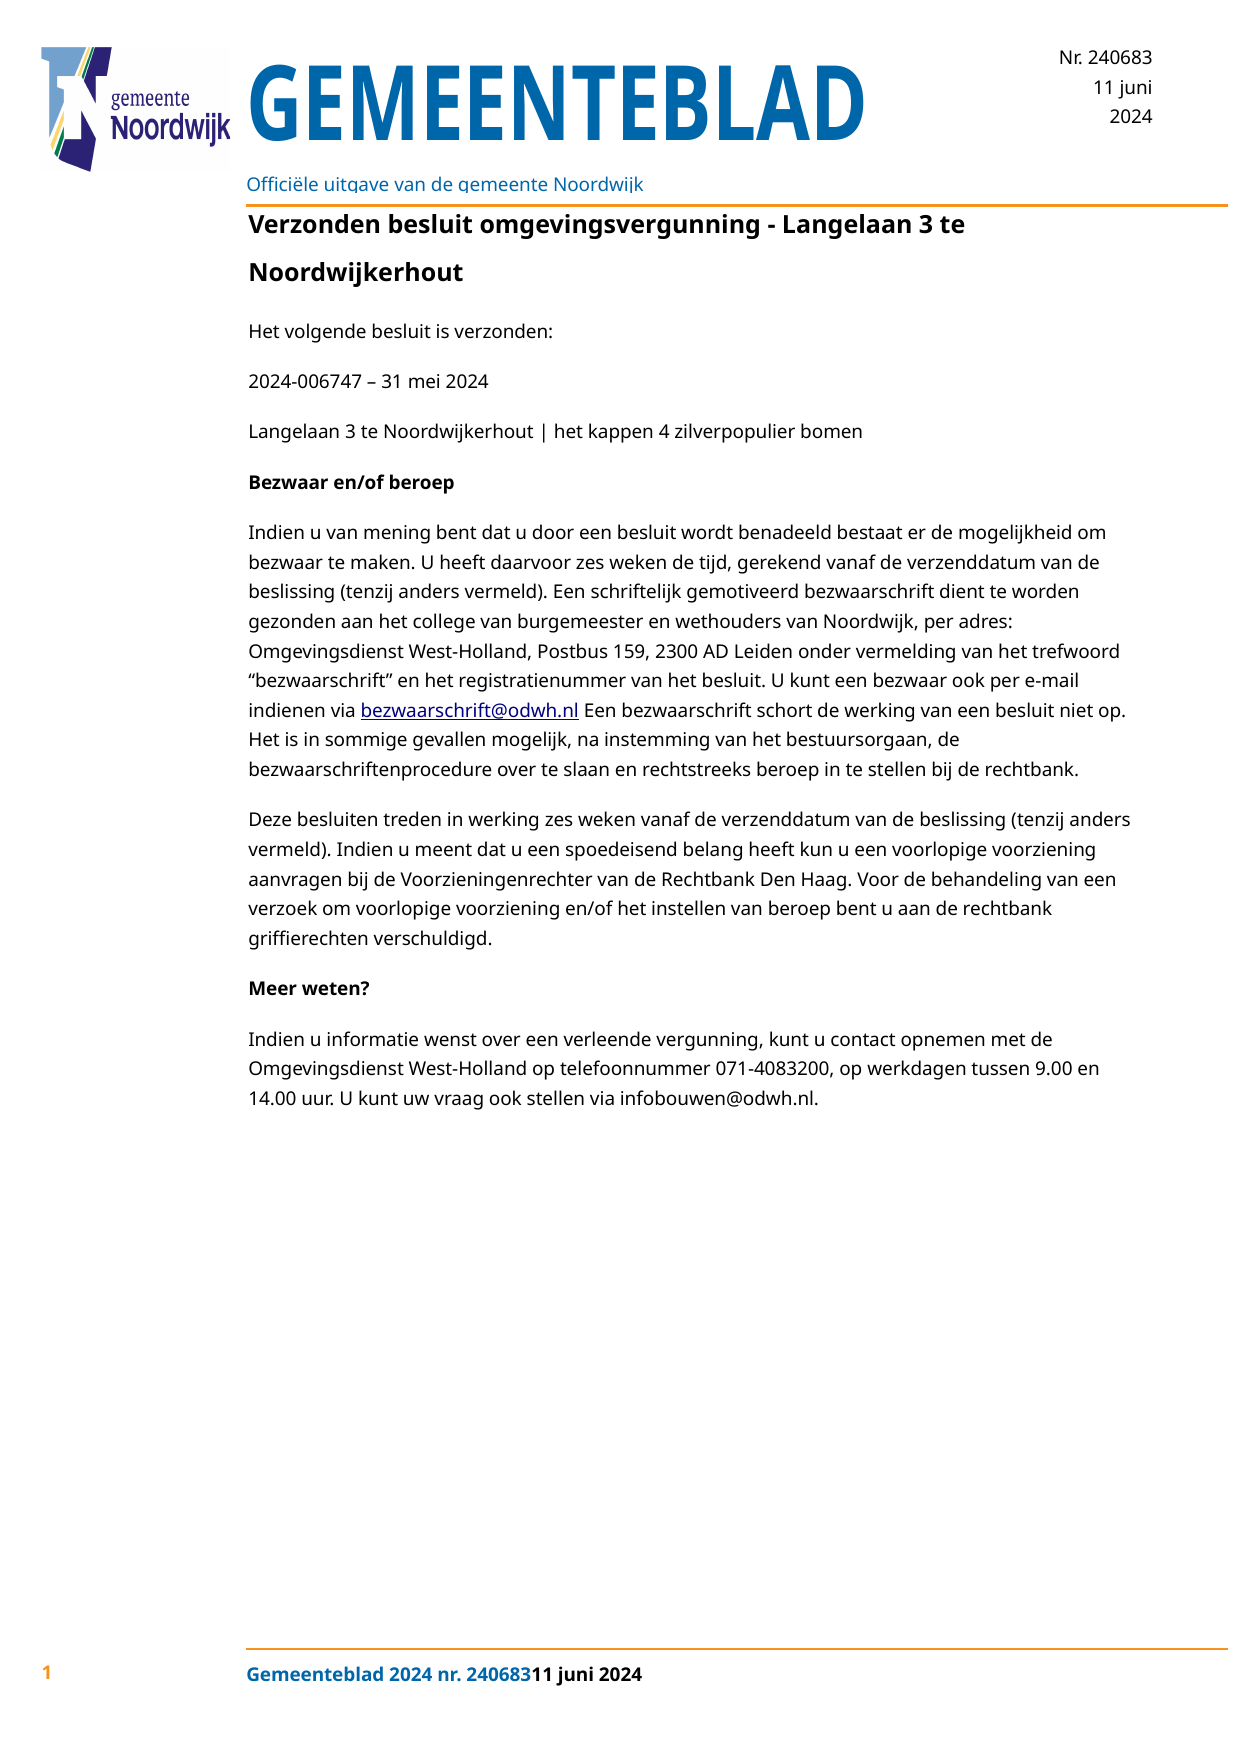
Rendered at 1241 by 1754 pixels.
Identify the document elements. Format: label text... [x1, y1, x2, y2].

text Indien u informatie wenst over een verleende vergunning, kunt u contact opnemen met de Omgevingsdienst West-Holland op telefoonnummer 071-4083200, op werkdagen tussen 9.00 en 14.00 uur. U kunt uw vraag ook stellen via infobouwen@odwh.nl. [248, 1026, 1152, 1111]
text Meer weten? [248, 975, 1152, 1001]
text Bezwaar en/of beroep [248, 469, 1152, 495]
text Verzonden besluit omgevingsvergunning - Langelaan 3 te Noordwijkerhout [248, 207, 1152, 288]
text 2024-006747 – 31 mei 2024 [248, 368, 1152, 394]
picture [41, 47, 231, 172]
text Indien u van mening bent dat u door een besluit wordt benadeeld bestaat er de mogelijkheid om bezwaar te maken. U heeft daarvoor zes weken de tijd, gerekend vanaf de verzenddatum van de beslissing (tenzij anders vermeld). Een schriftelijk gemotiveerd bezwaarschrift dient te worden gezonden aan het college van burgemeester en wethouders van Noordwijk, per adres: Omgevingsdienst West-Holland, Postbus 159, 2300 AD Leiden onder vermelding van het trefwoord “bezwaarschrift” en het registratienummer van het besluit. U kunt een bezwaar ook per e-mail indienen via bezwaarschrift@odwh.nl Een bezwaarschrift schort de werking van een besluit niet op. Het is in sommige gevallen mogelijk, na instemming van het bestuursorgaan, de bezwaarschriftenprocedure over te slaan en rechtstreeks beroep in te stellen bij de rechtbank. [248, 519, 1152, 782]
text Deze besluiten treden in werking zes weken vanaf de verzenddatum van de beslissing (tenzij anders vermeld). Indien u meent dat u een spoedeisend belang heeft kun u een voorlopige voorziening aanvragen bij de Voorzieningenrechter van de Rechtbank Den Haag. Voor de behandeling van een verzoek om voorlopige voorziening en/of het instellen van beroep bent u aan de rechtbank griffierechten verschuldigd. [248, 807, 1152, 951]
text Het volgende besluit is verzonden: [248, 318, 1152, 344]
text Langelaan 3 te Noordwijkerhout | het kappen 4 zilverpopulier bomen [248, 419, 1152, 444]
